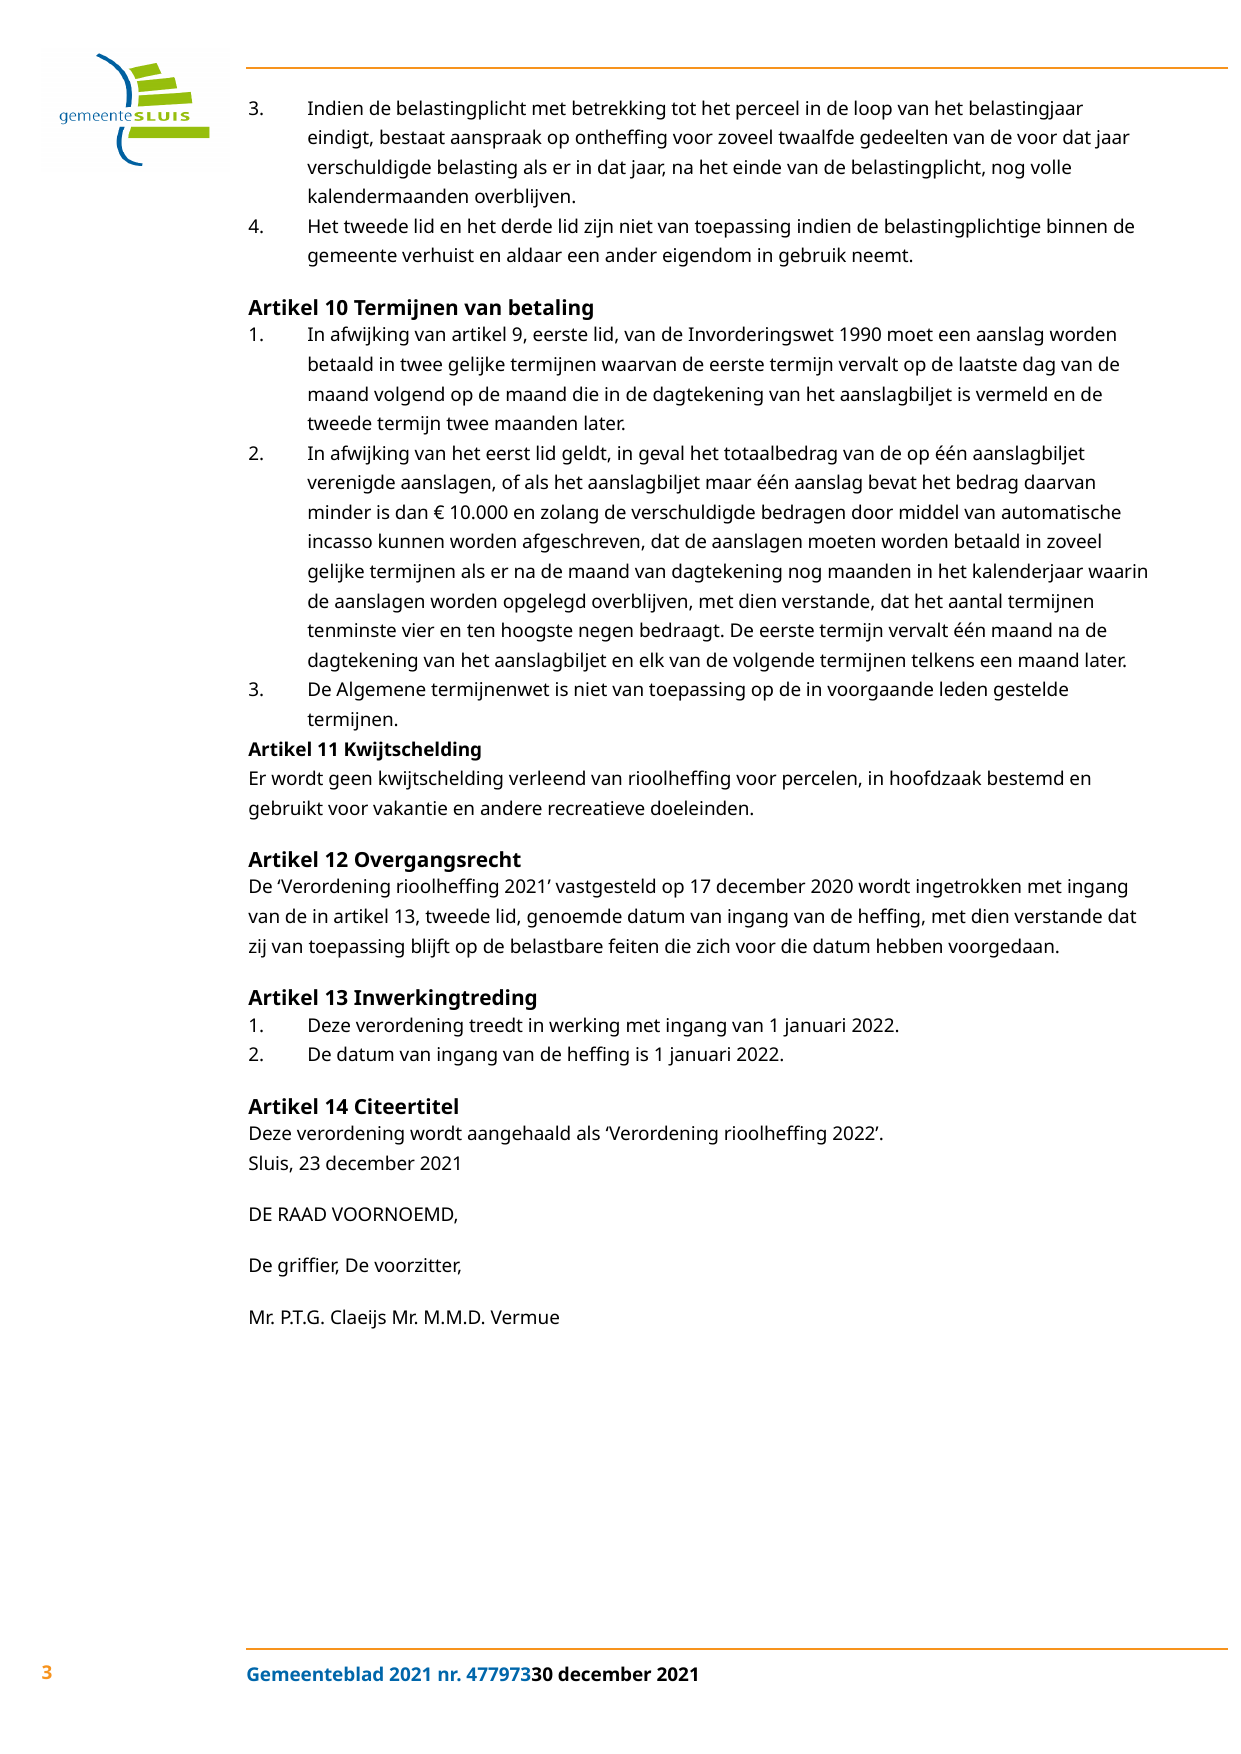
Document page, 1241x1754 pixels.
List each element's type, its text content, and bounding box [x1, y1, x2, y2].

text Mr. P.T.G. Claeijs Mr. M.M.D. Vermue [248, 1304, 1152, 1330]
text Artikel 12 Overgangsrecht [248, 845, 1152, 874]
text Artikel 13 Inwerkingtreding [248, 983, 1152, 1012]
picture [41, 47, 231, 172]
list Het tweede lid en het derde lid zijn niet van toepassing indien de belastingplichtige binnen de gemeente verhuist en aldaar een ander eigendom in gebruik neemt. [248, 213, 1152, 268]
text De ‘Verordening rioolheffing 2021’ vastgesteld op 17 december 2020 wordt ingetrokken met ingang van de in artikel 13, tweede lid, genoemde datum van ingang van de heffing, met dien verstande dat zij van toepassing blijft op de belastbare feiten die zich voor die datum hebben voorgedaan. [248, 874, 1152, 959]
text Artikel 14 Citeertitel [248, 1092, 1152, 1120]
list In afwijking van het eerst lid geldt, in geval het totaalbedrag van de op één aanslagbiljet verenigde aanslagen, of als het aanslagbiljet maar één aanslag bevat het bedrag daarvan minder is dan € 10.000 en zolang de verschuldigde bedragen door middel van automatische incasso kunnen worden afgeschreven, dat de aanslagen moeten worden betaald in zoveel gelijke termijnen als er na de maand van dagtekening nog maanden in het kalenderjaar waarin de aanslagen worden opgelegd overblijven, met dien verstande, dat het aantal termijnen tenminste vier en ten hoogste negen bedraagt. De eerste termijn vervalt één maand na de dagtekening van het aanslagbiljet en elk van de volgende termijnen telkens een maand later. [248, 440, 1152, 673]
text De griffier, De voorzitter, [248, 1253, 1152, 1278]
list Indien de belastingplicht met betrekking tot het perceel in de loop van het belastingjaar eindigt, bestaat aanspraak op ontheffing voor zoveel twaalfde gedeelten van de voor dat jaar verschuldigde belasting als er in dat jaar, na het einde van de belastingplicht, nog volle kalendermaanden overblijven. [248, 95, 1152, 209]
text Artikel 10 Termijnen van betaling [248, 293, 1152, 322]
list De datum van ingang van de heffing is 1 januari 2022. [248, 1041, 1152, 1067]
text Deze verordening wordt aangehaald als ‘Verordening rioolheffing 2022’. [248, 1120, 1152, 1146]
text DE RAAD VOORNOEMD, [248, 1201, 1152, 1227]
list In afwijking van artikel 9, eerste lid, van de Invorderingswet 1990 moet een aanslag worden betaald in twee gelijke termijnen waarvan de eerste termijn vervalt op de laatste dag van de maand volgend op de maand die in de dagtekening van het aanslagbiljet is vermeld en de tweede termijn twee maanden later. [248, 322, 1152, 436]
text Er wordt geen kwijtschelding verleend van rioolheffing voor percelen, in hoofdzaak bestemd en gebruikt voor vakantie en andere recreatieve doeleinden. [248, 765, 1152, 821]
text Artikel 11 Kwijtschelding [248, 736, 1152, 761]
list Deze verordening treedt in werking met ingang van 1 januari 2022. [248, 1012, 1152, 1037]
text Sluis, 23 december 2021 [248, 1150, 1152, 1176]
list De Algemene termijnenwet is niet van toepassing op de in voorgaande leden gestelde termijnen. [248, 677, 1152, 732]
